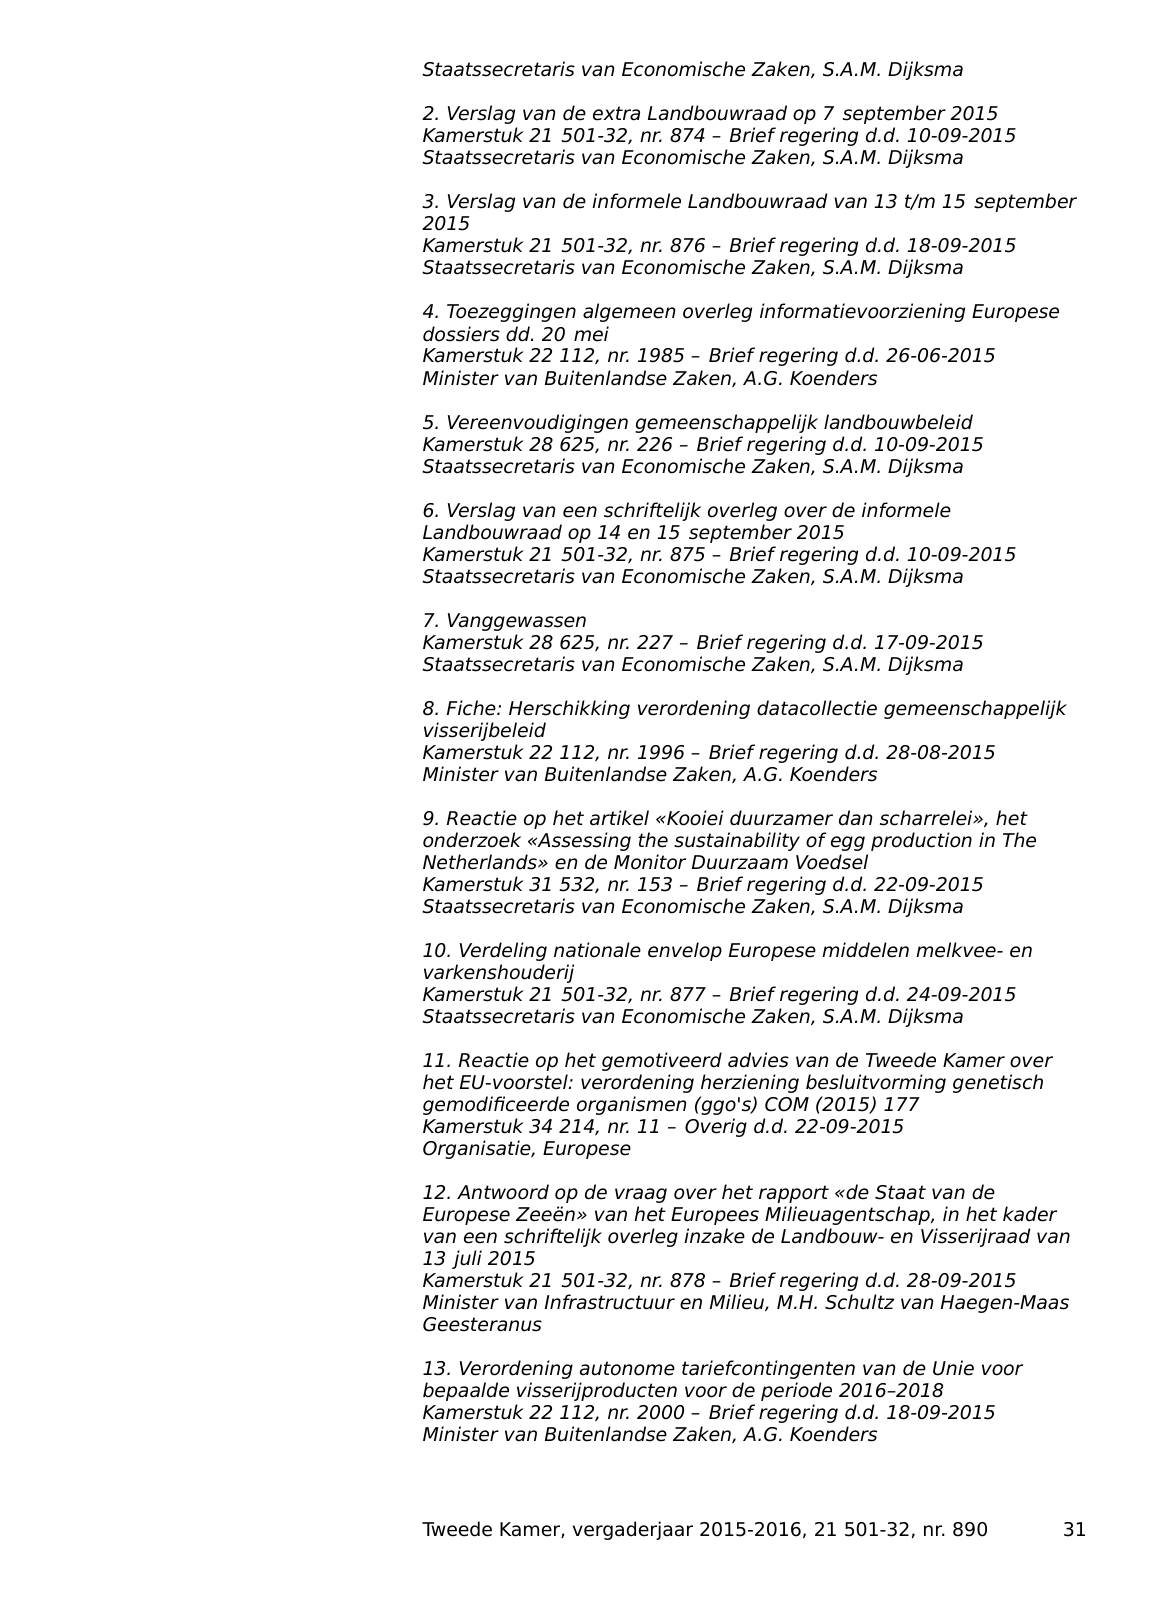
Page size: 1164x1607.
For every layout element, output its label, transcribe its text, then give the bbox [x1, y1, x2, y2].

text 8. Fiche: Herschikking verordening datacollectie gemeenschappelijk visserijbeleid [422, 698, 1087, 742]
text Staatssecretaris van Economische Zaken, S.A.M. Dijksma [422, 59, 1087, 81]
text Kamerstuk 21 501-32, nr. 877 – Brief regering d.d. 24-09-2015 [422, 984, 1087, 1006]
text Staatssecretaris van Economische Zaken, S.A.M. Dijksma [422, 1006, 1087, 1028]
text Kamerstuk 21 501-32, nr. 874 – Brief regering d.d. 10-09-2015 [422, 125, 1087, 147]
text Staatssecretaris van Economische Zaken, S.A.M. Dijksma [422, 257, 1087, 279]
text 6. Verslag van een schriftelijk overleg over de informele Landbouwraad op 14 en 15 september 2015 [422, 500, 1087, 544]
text 12. Antwoord op de vraag over het rapport «de Staat van de Europese Zeeën» van het Europees Milieuagentschap, in het kader van een schriftelijk overleg inzake de Landbouw- en Visserijraad van 13 juli 2015 [422, 1182, 1087, 1270]
text Staatssecretaris van Economische Zaken, S.A.M. Dijksma [422, 147, 1087, 169]
text Minister van Infrastructuur en Milieu, M.H. Schultz van Haegen-Maas Geesteranus [422, 1292, 1087, 1336]
text Kamerstuk 21 501-32, nr. 876 – Brief regering d.d. 18-09-2015 [422, 235, 1087, 257]
text 4. Toezeggingen algemeen overleg informatievoorziening Europese dossiers dd. 20 mei [422, 301, 1087, 345]
text Kamerstuk 21 501-32, nr. 878 – Brief regering d.d. 28-09-2015 [422, 1270, 1087, 1292]
text Kamerstuk 22 112, nr. 2000 – Brief regering d.d. 18-09-2015 [422, 1402, 1087, 1424]
text 2. Verslag van de extra Landbouwraad op 7 september 2015 [422, 103, 1087, 125]
text Kamerstuk 21 501-32, nr. 875 – Brief regering d.d. 10-09-2015 [422, 544, 1087, 566]
text 7. Vanggewassen [422, 610, 1087, 632]
text Kamerstuk 34 214, nr. 11 – Overig d.d. 22-09-2015 [422, 1116, 1087, 1138]
text Kamerstuk 22 112, nr. 1996 – Brief regering d.d. 28-08-2015 [422, 742, 1087, 764]
text Staatssecretaris van Economische Zaken, S.A.M. Dijksma [422, 654, 1087, 676]
text Minister van Buitenlandse Zaken, A.G. Koenders [422, 367, 1087, 389]
text Kamerstuk 31 532, nr. 153 – Brief regering d.d. 22-09-2015 [422, 874, 1087, 896]
text Organisatie, Europese [422, 1138, 1087, 1160]
text Kamerstuk 28 625, nr. 226 – Brief regering d.d. 10-09-2015 [422, 433, 1087, 456]
text Minister van Buitenlandse Zaken, A.G. Koenders [422, 764, 1087, 786]
text 5. Vereenvoudigingen gemeenschappelijk landbouwbeleid [422, 412, 1087, 433]
text Staatssecretaris van Economische Zaken, S.A.M. Dijksma [422, 566, 1087, 588]
text Minister van Buitenlandse Zaken, A.G. Koenders [422, 1424, 1087, 1446]
text Staatssecretaris van Economische Zaken, S.A.M. Dijksma [422, 896, 1087, 918]
text 9. Reactie op het artikel «Kooiei duurzamer dan scharrelei», het onderzoek «Assessing the sustainability of egg production in The Netherlands» en de Monitor Duurzaam Voedsel [422, 808, 1087, 874]
text 11. Reactie op het gemotiveerd advies van de Tweede Kamer over het EU-voorstel: verordening herziening besluitvorming genetisch gemodificeerde organismen (ggo's) COM (2015) 177 [422, 1050, 1087, 1116]
text Kamerstuk 28 625, nr. 227 – Brief regering d.d. 17-09-2015 [422, 632, 1087, 654]
text 3. Verslag van de informele Landbouwraad van 13 t/m 15 september 2015 [422, 191, 1087, 235]
text 10. Verdeling nationale envelop Europese middelen melkvee- en varkenshouderij [422, 940, 1087, 984]
text Kamerstuk 22 112, nr. 1985 – Brief regering d.d. 26-06-2015 [422, 345, 1087, 367]
text 13. Verordening autonome tariefcontingenten van de Unie voor bepaalde visserijproducten voor de periode 2016–2018 [422, 1358, 1087, 1402]
text Staatssecretaris van Economische Zaken, S.A.M. Dijksma [422, 456, 1087, 477]
